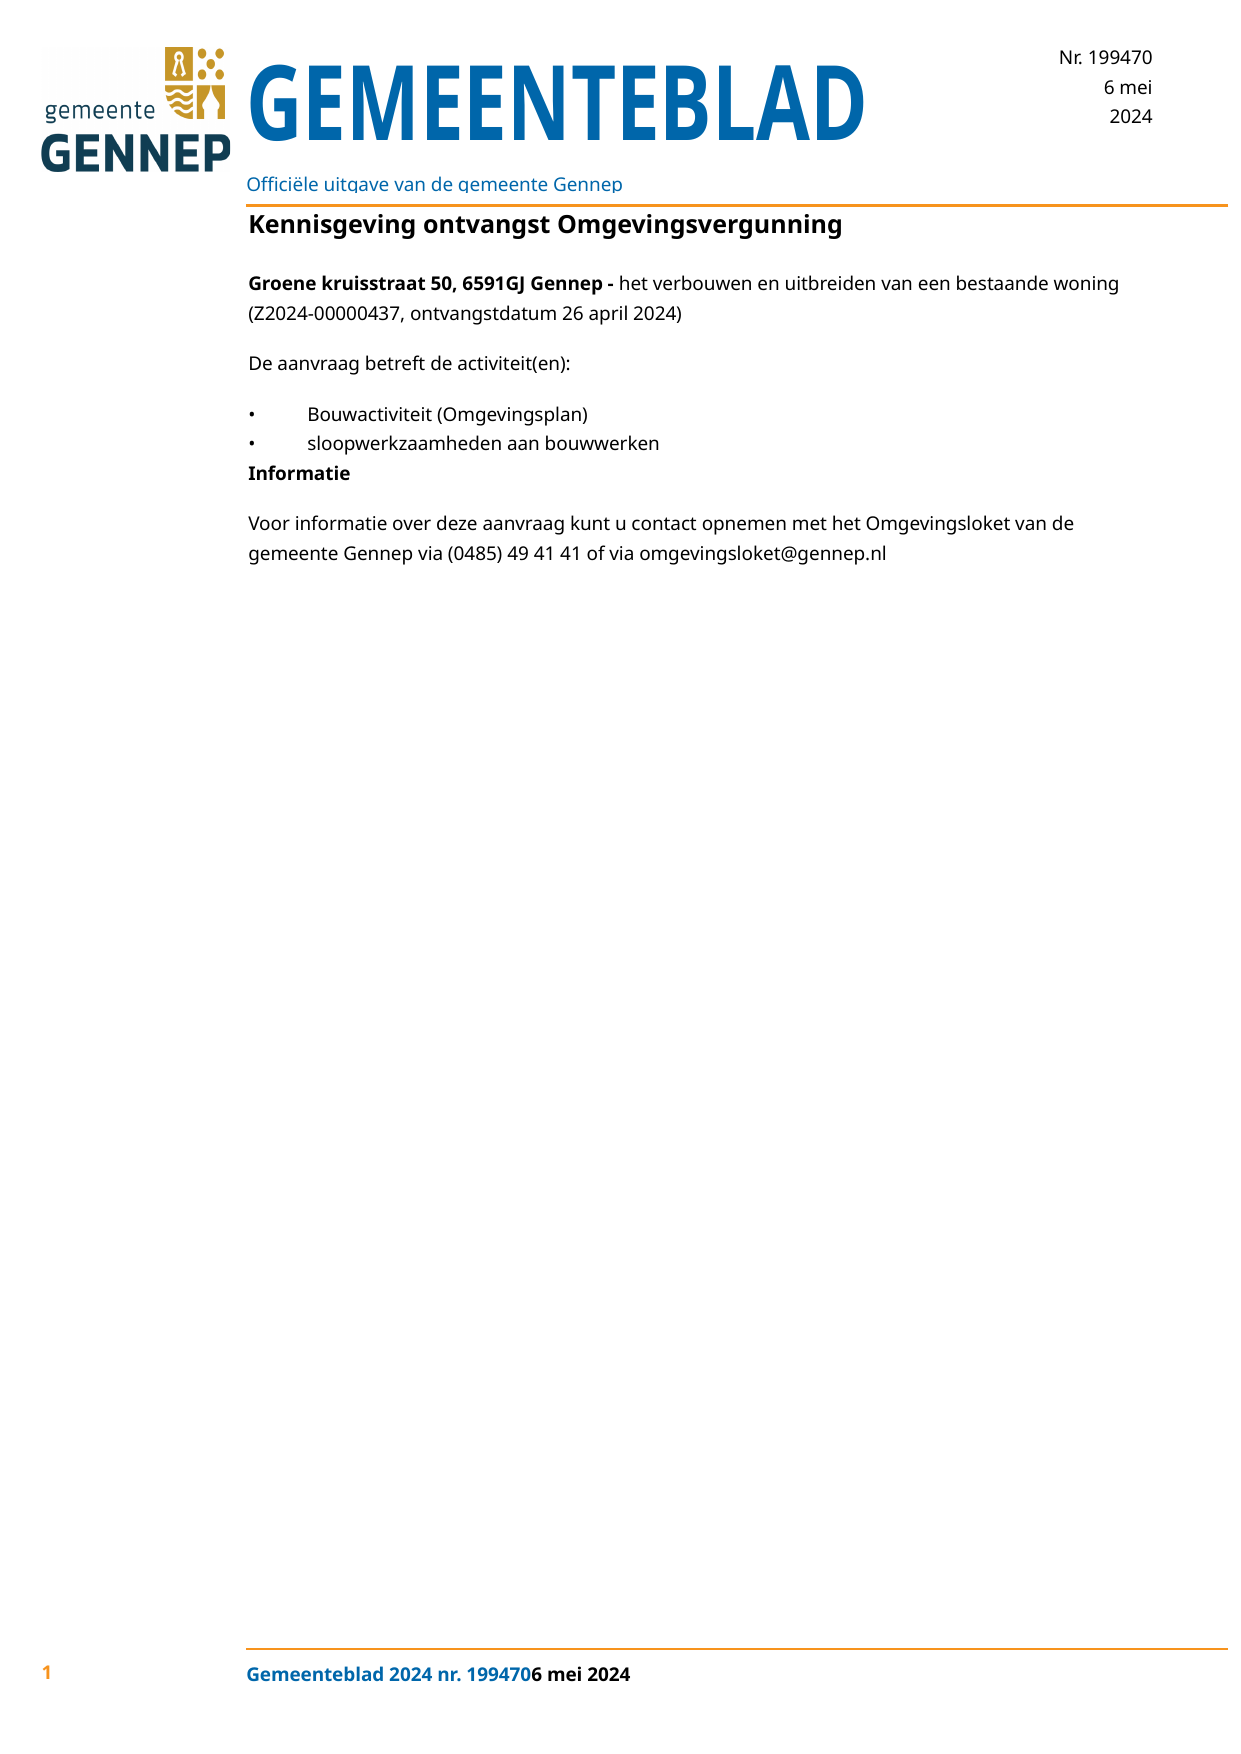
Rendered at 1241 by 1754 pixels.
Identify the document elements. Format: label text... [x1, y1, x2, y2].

text Kennisgeving ontvangst Omgevingsvergunning [248, 207, 1152, 241]
text Voor informatie over deze aanvraag kunt u contact opnemen met het Omgevingsloket van de gemeente Gennep via (0485) 49 41 41 of via omgevingsloket@gennep.nl [248, 510, 1152, 566]
list Bouwactiviteit (Omgevingsplan) [248, 401, 1152, 426]
list sloopwerkzaamheden aan bouwwerken [248, 430, 1152, 456]
text De aanvraag betreft de activiteit(en): [248, 350, 1152, 376]
text Groene kruisstraat 50, 6591GJ Gennep - het verbouwen en uitbreiden van een bestaande woning (Z2024-00000437, ontvangstdatum 26 april 2024) [248, 270, 1152, 326]
picture [41, 47, 231, 172]
text Informatie [248, 460, 1152, 486]
